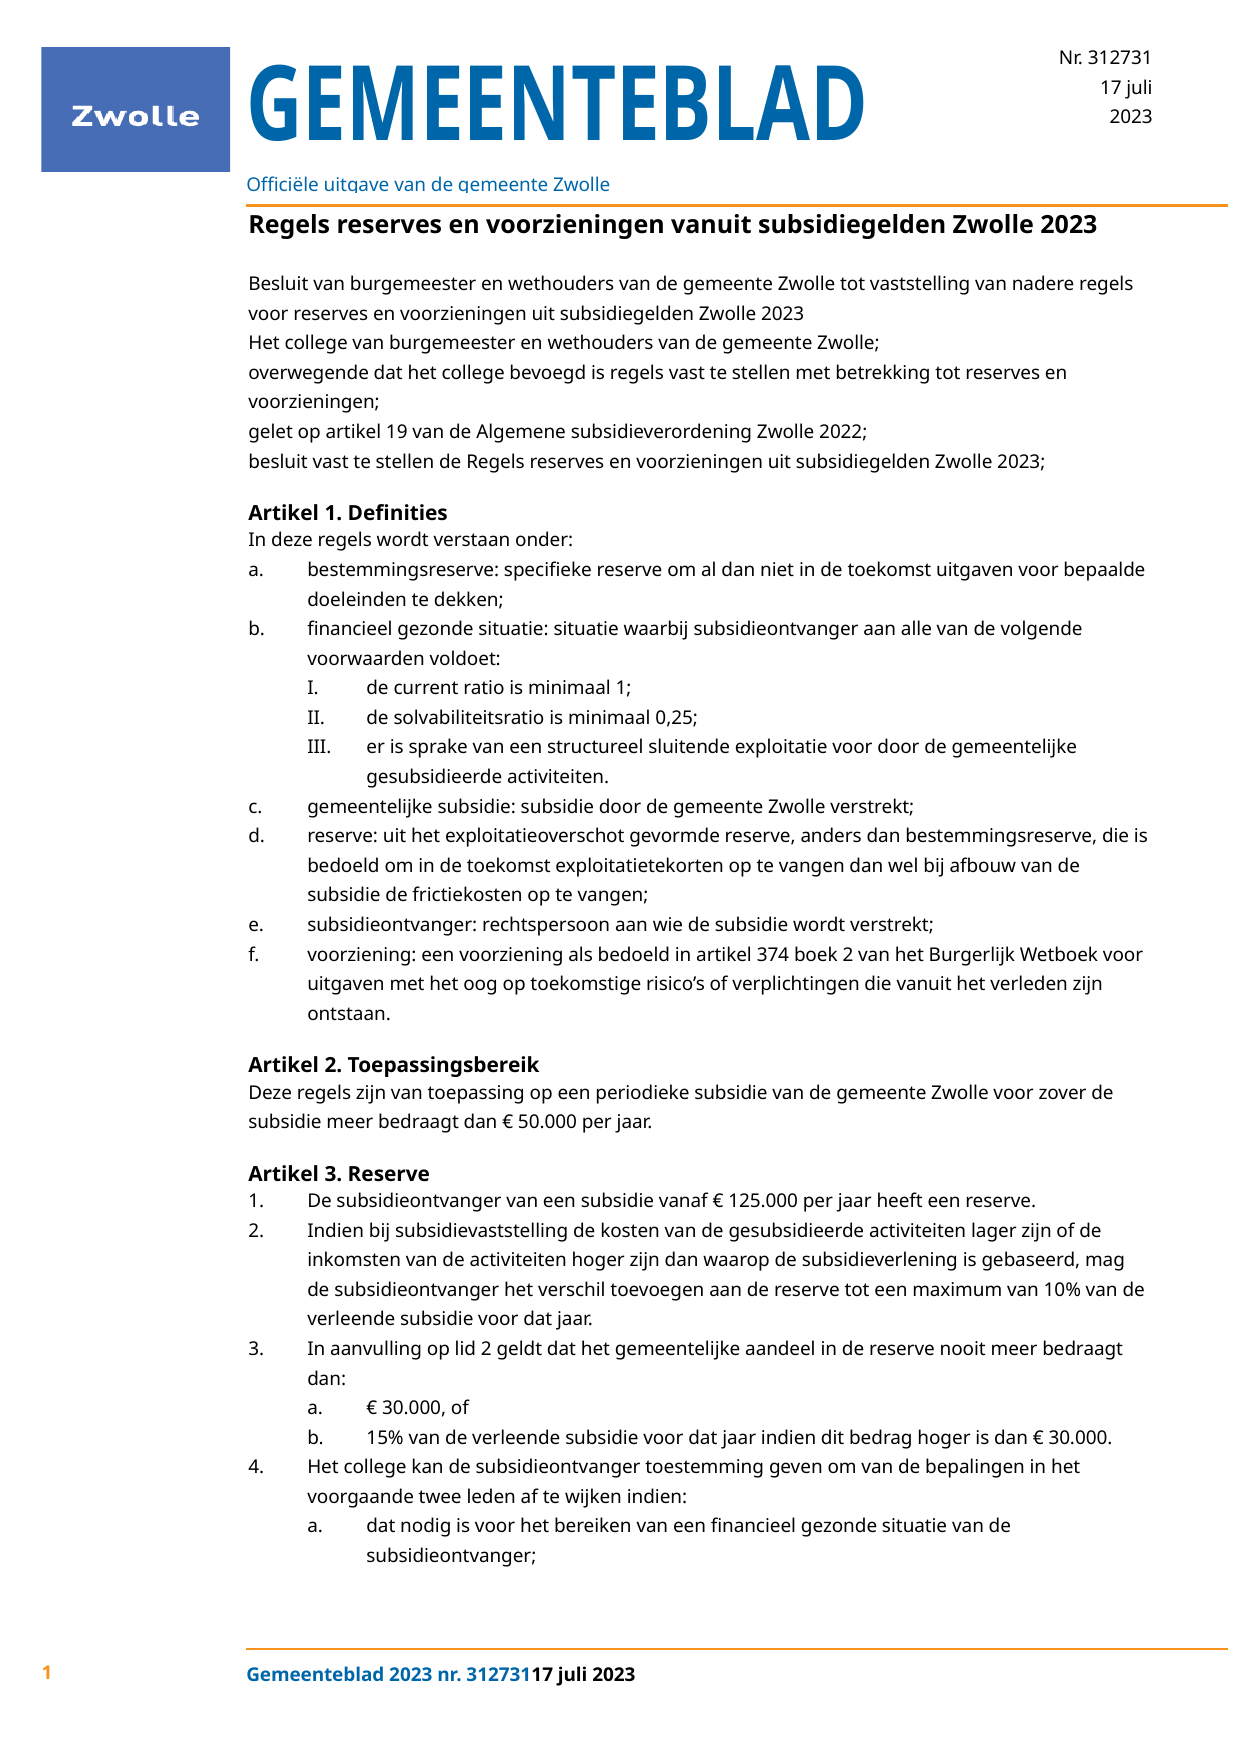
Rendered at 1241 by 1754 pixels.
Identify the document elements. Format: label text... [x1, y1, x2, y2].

list gemeentelijke subsidie: subsidie door de gemeente Zwolle verstrekt; [248, 793, 1152, 819]
text overwegende dat het college bevoegd is regels vast te stellen met betrekking tot reserves en voorzieningen; [248, 359, 1152, 414]
list De subsidieontvanger van een subsidie vanaf € 125.000 per jaar heeft een reserve. [248, 1187, 1152, 1213]
text Artikel 3. Reserve [248, 1159, 1152, 1187]
list Het college kan de subsidieontvanger toestemming geven om van de bepalingen in het voorgaande twee leden af te wijken indien: [248, 1453, 1152, 1509]
text In deze regels wordt verstaan onder: [248, 527, 1152, 552]
picture [41, 47, 231, 172]
text Deze regels zijn van toepassing op een periodieke subsidie van de gemeente Zwolle voor zover de subsidie meer bedraagt dan € 50.000 per jaar. [248, 1079, 1152, 1134]
list dat nodig is voor het bereiken van een financieel gezonde situatie van de subsidieontvanger; [307, 1513, 1152, 1568]
list er is sprake van een structureel sluitende exploitatie voor door de gemeentelijke gesubsidieerde activiteiten. [307, 734, 1152, 789]
text Artikel 2. Toepassingsbereik [248, 1050, 1152, 1079]
list financieel gezonde situatie: situatie waarbij subsidieontvanger aan alle van de volgende voorwaarden voldoet: [248, 615, 1152, 671]
text Artikel 1. Definities [248, 498, 1152, 527]
list reserve: uit het exploitatieoverschot gevormde reserve, anders dan bestemmingsreserve, die is bedoeld om in de toekomst exploitatietekorten op te vangen dan wel bij afbouw van de subsidie de frictiekosten op te vangen; [248, 822, 1152, 907]
text Regels reserves en voorzieningen vanuit subsidiegelden Zwolle 2023 [248, 207, 1152, 241]
list Indien bij subsidievaststelling de kosten van de gesubsidieerde activiteiten lager zijn of de inkomsten van de activiteiten hoger zijn dan waarop de subsidieverlening is gebaseerd, mag de subsidieontvanger het verschil toevoegen aan de reserve tot een maximum van 10% van de verleende subsidie voor dat jaar. [248, 1217, 1152, 1331]
text besluit vast te stellen de Regels reserves en voorzieningen uit subsidiegelden Zwolle 2023; [248, 448, 1152, 473]
list voorziening: een voorziening als bedoeld in artikel 374 boek 2 van het Burgerlijk Wetboek voor uitgaven met het oog op toekomstige risico’s of verplichtingen die vanuit het verleden zijn ontstaan. [248, 941, 1152, 1026]
text Besluit van burgemeester en wethouders van de gemeente Zwolle tot vaststelling van nadere regels voor reserves en voorzieningen uit subsidiegelden Zwolle 2023 [248, 270, 1152, 326]
list In aanvulling op lid 2 geldt dat het gemeentelijke aandeel in de reserve nooit meer bedraagt dan: [248, 1335, 1152, 1391]
list de solvabiliteitsratio is minimaal 0,25; [307, 704, 1152, 730]
list € 30.000, of [307, 1394, 1152, 1420]
list de current ratio is minimaal 1; [307, 674, 1152, 700]
list bestemmingsreserve: specifieke reserve om al dan niet in de toekomst uitgaven voor bepaalde doeleinden te dekken; [248, 556, 1152, 612]
list 15% van de verleende subsidie voor dat jaar indien dit bedrag hoger is dan € 30.000. [307, 1424, 1152, 1450]
text Het college van burgemeester en wethouders van de gemeente Zwolle; [248, 329, 1152, 355]
list subsidieontvanger: rechtspersoon aan wie de subsidie wordt verstrekt; [248, 911, 1152, 937]
text gelet op artikel 19 van de Algemene subsidieverordening Zwolle 2022; [248, 418, 1152, 444]
